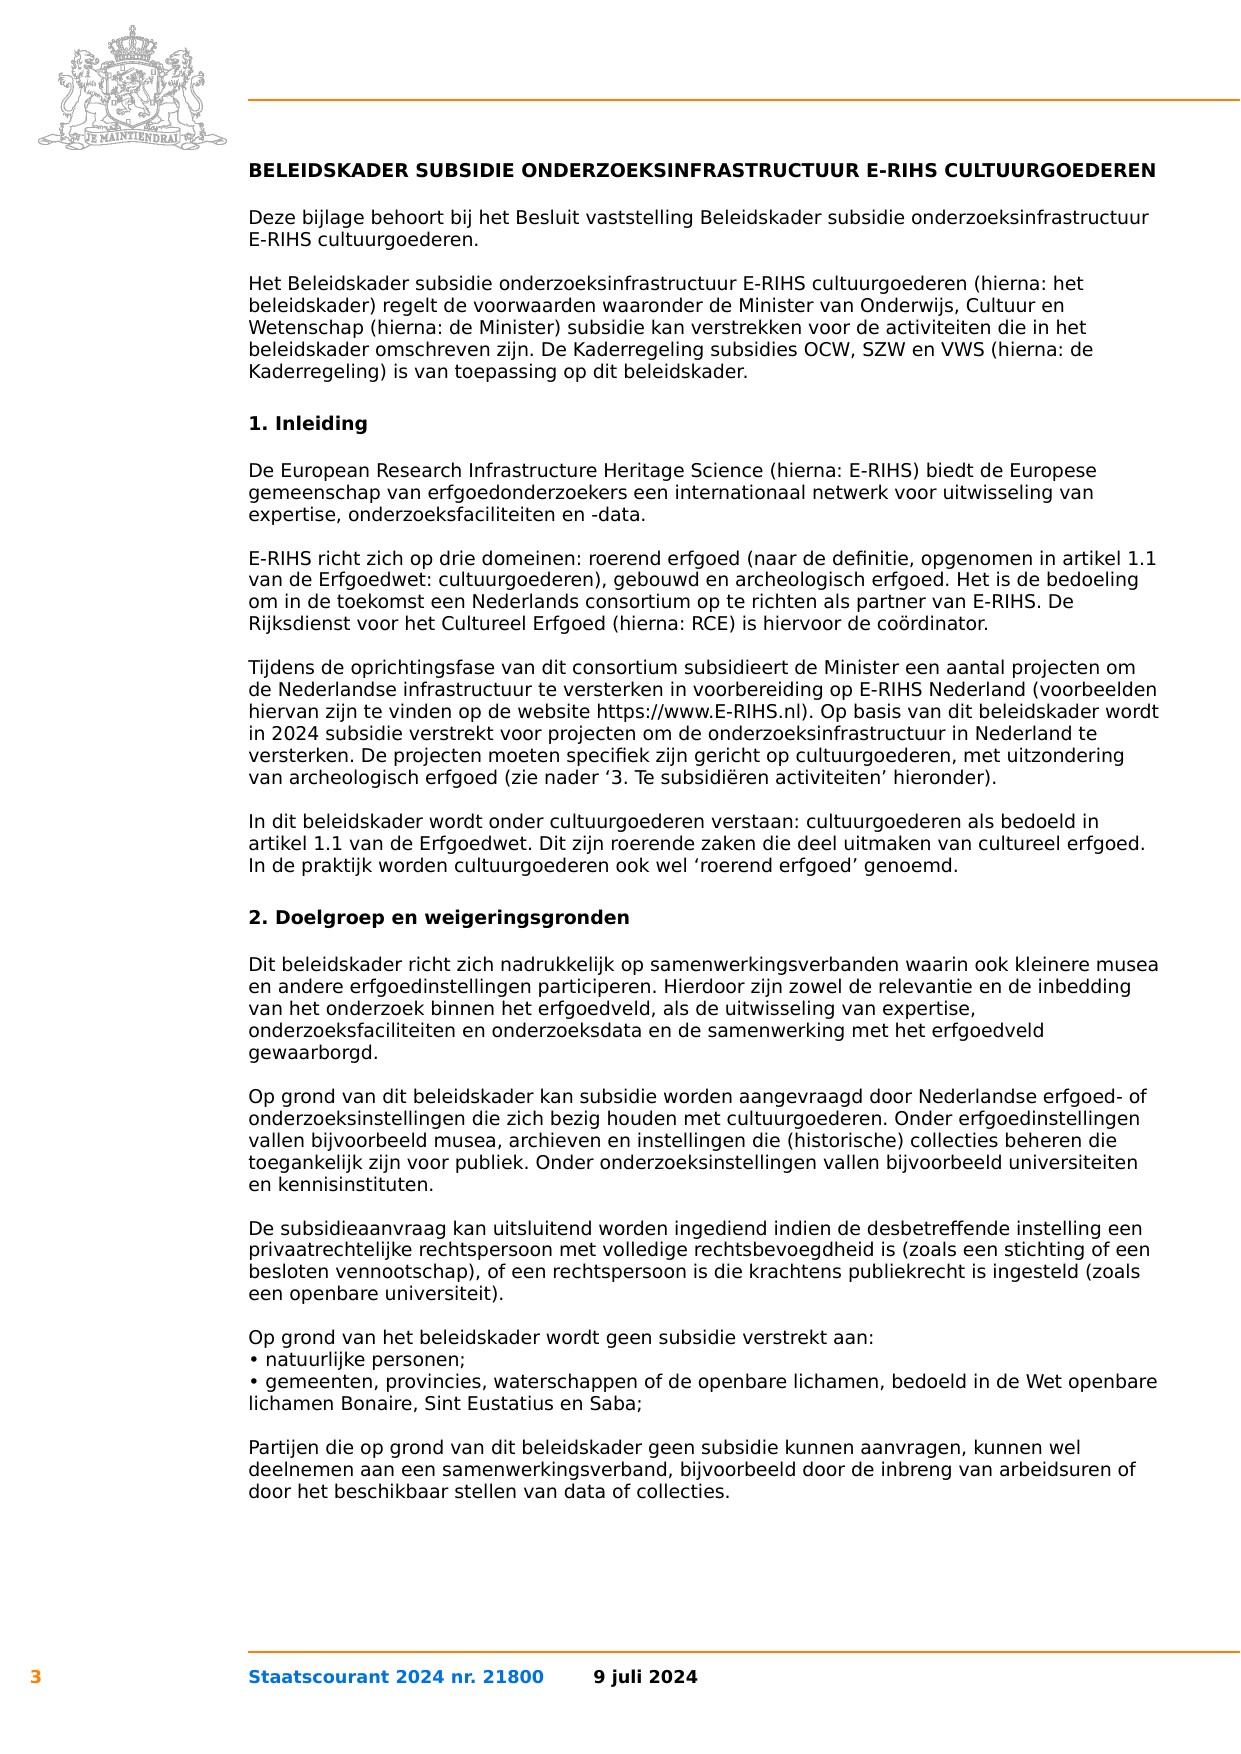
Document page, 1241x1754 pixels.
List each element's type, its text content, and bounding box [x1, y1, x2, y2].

text • gemeenten, provincies, waterschappen of de openbare lichamen, bedoeld in de Wet openbare lichamen Bonaire, Sint Eustatius en Saba; [248, 1371, 1163, 1415]
text Op grond van het beleidskader wordt geen subsidie verstrekt aan: [248, 1327, 1163, 1349]
text De subsidieaanvraag kan uitsluitend worden ingediend indien de desbetreffende instelling een privaatrechtelijke rechtspersoon met volledige rechtsbevoegdheid is (zoals een stichting of een besloten vennootschap), of een rechtspersoon is die krachtens publiekrecht is ingesteld (zoals een openbare universiteit). [248, 1217, 1163, 1305]
text Partijen die op grond van dit beleidskader geen subsidie kunnen aanvragen, kunnen wel deelnemen aan een samenwerkingsverband, bijvoorbeeld door de inbreng van arbeidsuren of door het beschikbaar stellen van data of collecties. [248, 1437, 1163, 1503]
subtitle BELEIDSKADER SUBSIDIE ONDERZOEKSINFRASTRUCTUUR E-RIHS CULTUURGOEDEREN [248, 160, 1163, 182]
text Dit beleidskader richt zich nadrukkelijk op samenwerkingsverbanden waarin ook kleinere musea en andere erfgoedinstellingen participeren. Hierdoor zijn zowel de relevantie en de inbedding van het onderzoek binnen het erfgoedveld, als de uitwisseling van expertise, onderzoeksfaciliteiten en onderzoeksdata en de samenwerking met het erfgoedveld gewaarborgd. [248, 954, 1163, 1064]
text In dit beleidskader wordt onder cultuurgoederen verstaan: cultuurgoederen als bedoeld in artikel 1.1 van de Erfgoedwet. Dit zijn roerende zaken die deel uitmaken van cultureel erfgoed. In de praktijk worden cultuurgoederen ook wel ‘roerend erfgoed’ genoemd. [248, 811, 1163, 877]
text Tijdens de oprichtingsfase van dit consortium subsidieert de Minister een aantal projecten om de Nederlandse infrastructuur te versterken in voorbereiding op E-RIHS Nederland (voorbeelden hiervan zijn te vinden op de website https://www.E-RIHS.nl). Op basis van dit beleidskader wordt in 2024 subsidie verstrekt voor projecten om de onderzoeksinfrastructuur in Nederland te versterken. De projecten moeten specifiek zijn gericht op cultuurgoederen, met uitzondering van archeologisch erfgoed (zie nader ‘3. Te subsidiëren activiteiten’ hieronder). [248, 657, 1163, 789]
picture [38, 25, 227, 150]
text De European Research Infrastructure Heritage Science (hierna: E-RIHS) biedt de Europese gemeenschap van erfgoedonderzoekers een internationaal netwerk voor uitwisseling van expertise, onderzoeksfaciliteiten en -data. [248, 459, 1163, 526]
subtitle 1. Inleiding [248, 413, 1163, 434]
text Op grond van dit beleidskader kan subsidie worden aangevraagd door Nederlandse erfgoed- of onderzoeksinstellingen die zich bezig houden met cultuurgoederen. Onder erfgoedinstellingen vallen bijvoorbeeld musea, archieven en instellingen die (historische) collecties beheren die toegankelijk zijn voor publiek. Onder onderzoeksinstellingen vallen bijvoorbeeld universiteiten en kennisinstituten. [248, 1086, 1163, 1196]
text • natuurlijke personen; [248, 1349, 1163, 1371]
text E-RIHS richt zich op drie domeinen: roerend erfgoed (naar de definitie, opgenomen in artikel 1.1 van de Erfgoedwet: cultuurgoederen), gebouwd en archeologisch erfgoed. Het is de bedoeling om in de toekomst een Nederlands consortium op te richten als partner van E-RIHS. De Rijksdienst voor het Cultureel Erfgoed (hierna: RCE) is hiervoor de coördinator. [248, 547, 1163, 635]
text Deze bijlage behoort bij het Besluit vaststelling Beleidskader subsidie onderzoeksinfrastructuur E-RIHS cultuurgoederen. [248, 207, 1163, 251]
text Het Beleidskader subsidie onderzoeksinfrastructuur E-RIHS cultuurgoederen (hierna: het beleidskader) regelt de voorwaarden waaronder de Minister van Onderwijs, Cultuur en Wetenschap (hierna: de Minister) subsidie kan verstrekken voor de activiteiten die in het beleidskader omschreven zijn. De Kaderregeling subsidies OCW, SZW en VWS (hierna: de Kaderregeling) is van toepassing op dit beleidskader. [248, 273, 1163, 383]
subtitle 2. Doelgroep en weigeringsgronden [248, 907, 1163, 929]
